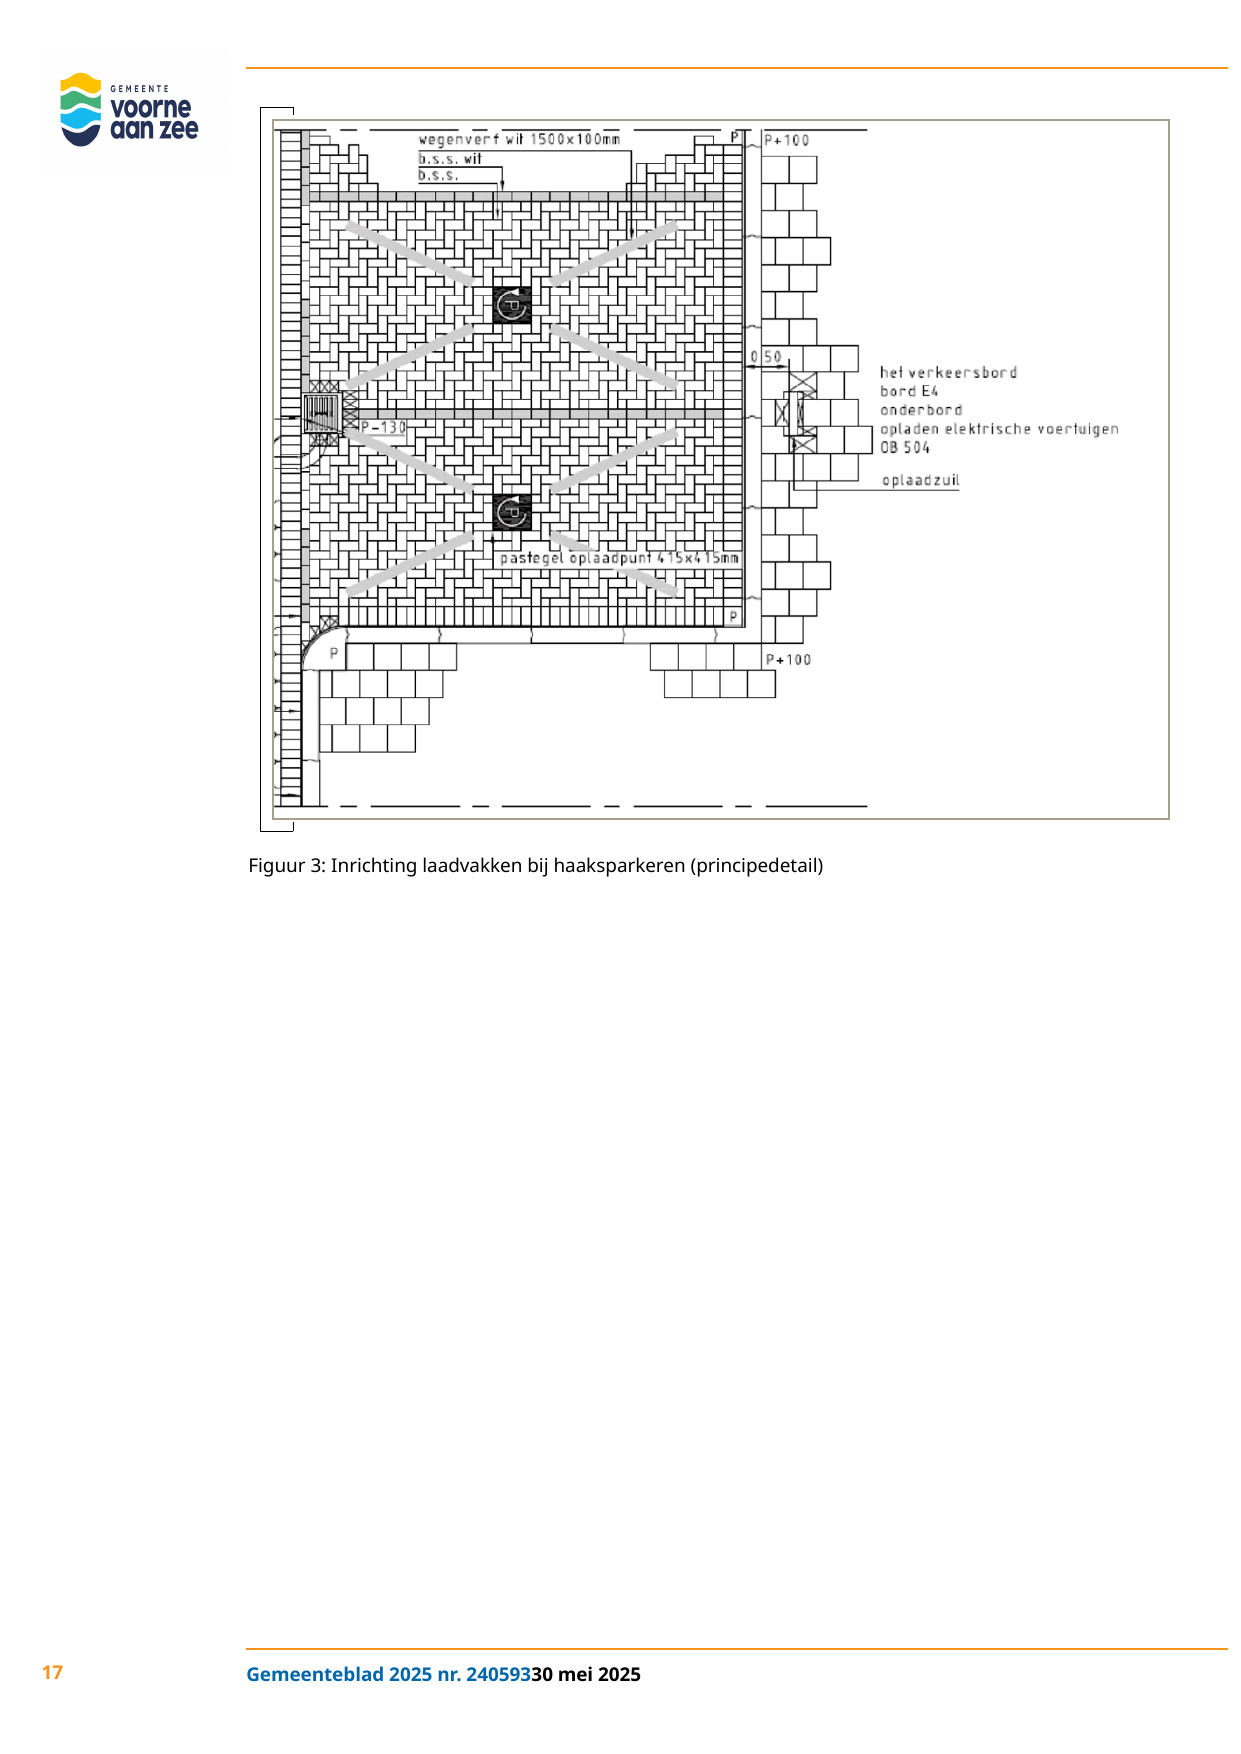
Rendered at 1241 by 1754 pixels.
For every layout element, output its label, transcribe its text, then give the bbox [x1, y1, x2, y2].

picture [268, 115, 1173, 822]
text Figuur 3: Inrichting laadvakken bij haaksparkeren (principedetail) [248, 852, 1152, 878]
picture [41, 47, 231, 172]
